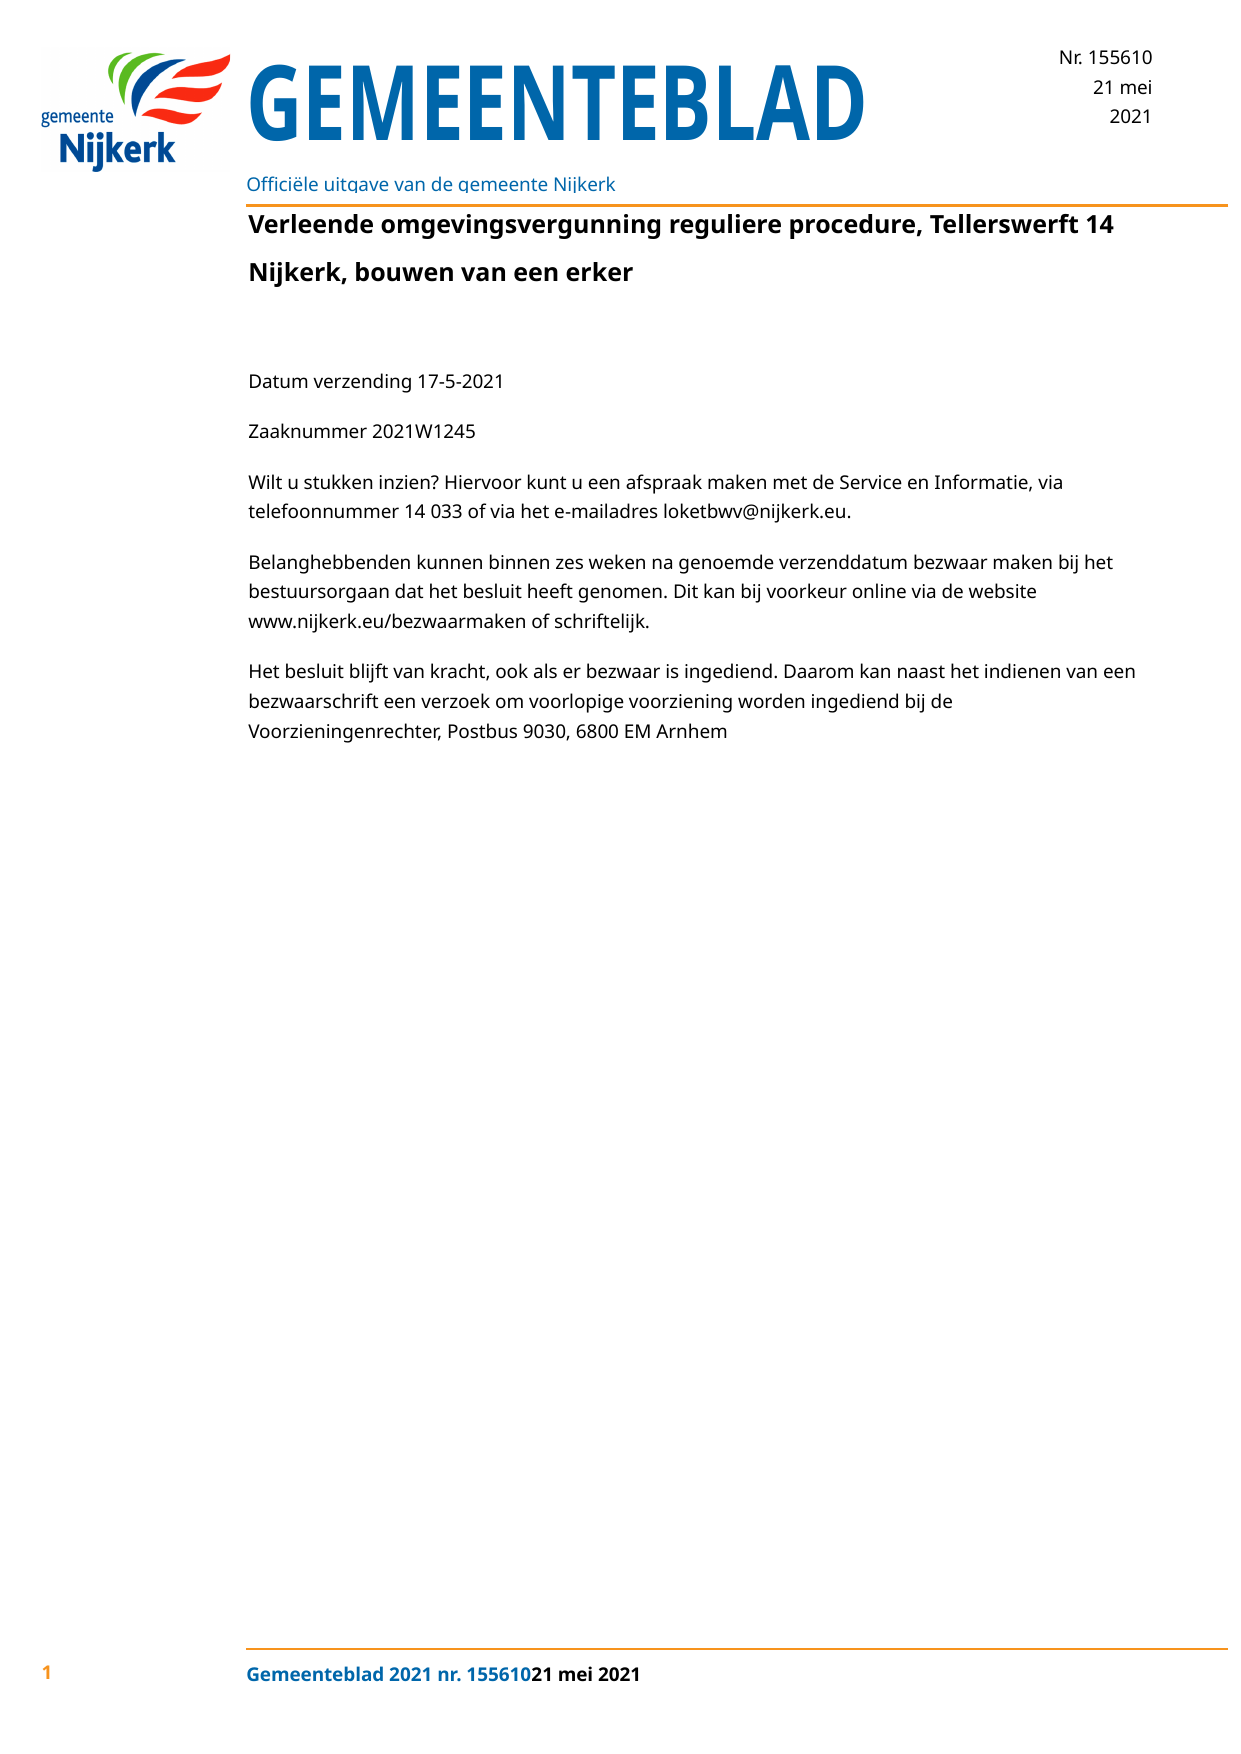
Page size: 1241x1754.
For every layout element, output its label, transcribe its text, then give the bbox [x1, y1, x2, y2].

text Belanghebbenden kunnen binnen zes weken na genoemde verzenddatum bezwaar maken bij het bestuursorgaan dat het besluit heeft genomen. Dit kan bij voorkeur online via de website www.nijkerk.eu/bezwaarmaken of schriftelijk. [248, 549, 1152, 634]
text Datum verzending 17-5-2021 [248, 368, 1152, 394]
text Wilt u stukken inzien? Hiervoor kunt u een afspraak maken met de Service en Informatie, via telefoonnummer 14 033 of via het e-mailadres loketbwv@nijkerk.eu. [248, 469, 1152, 524]
text Zaaknummer 2021W1245 [248, 419, 1152, 444]
picture [41, 47, 231, 172]
text Verleende omgevingsvergunning reguliere procedure, Tellerswerft 14 Nijkerk, bouwen van een erker [248, 207, 1152, 288]
text Het besluit blijft van kracht, ook als er bezwaar is ingediend. Daarom kan naast het indienen van een bezwaarschrift een verzoek om voorlopige voorziening worden ingediend bij de Voorzieningenrechter, Postbus 9030, 6800 EM Arnhem [248, 659, 1152, 744]
